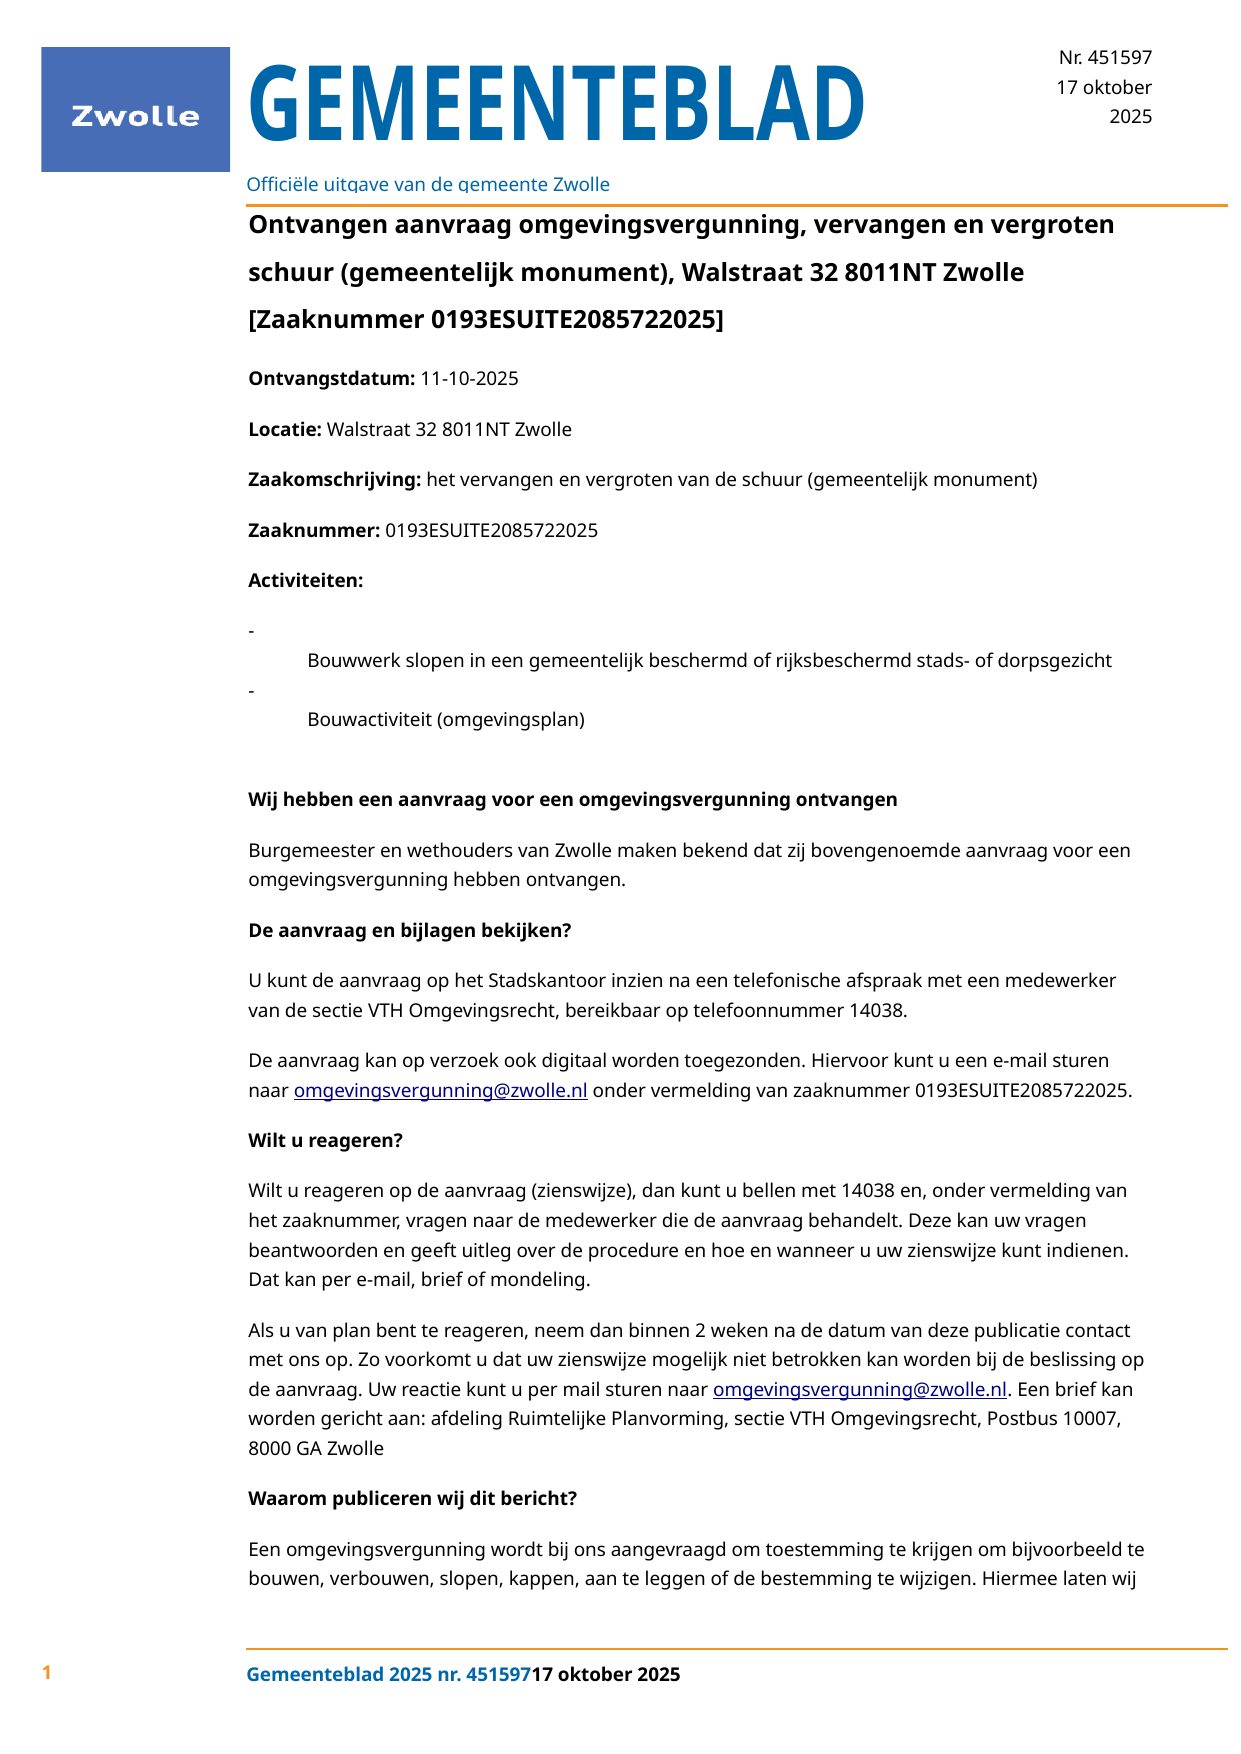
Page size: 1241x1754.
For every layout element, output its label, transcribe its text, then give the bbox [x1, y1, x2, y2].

text Zaaknummer: 0193ESUITE2085722025 [248, 517, 1152, 542]
text Burgemeester en wethouders van Zwolle maken bekend dat zij bovengenoemde aanvraag voor een omgevingsvergunning hebben ontvangen. [248, 837, 1152, 892]
text Wilt u reageren op de aanvraag (zienswijze), dan kunt u bellen met 14038 en, onder vermelding van het zaaknummer, vragen naar de medewerker die de aanvraag behandelt. Deze kan uw vragen beantwoorden en geeft uitleg over de procedure en hoe en wanneer u uw zienswijze kunt indienen. Dat kan per e-mail, brief of mondeling. [248, 1178, 1152, 1292]
picture [41, 47, 231, 172]
text Ontvangen aanvraag omgevingsvergunning, vervangen en vergroten schuur (gemeentelijk monument), Walstraat 32 8011NT Zwolle [Zaaknummer 0193ESUITE2085722025] [248, 207, 1152, 336]
list Bouwactiviteit (omgevingsplan) [248, 706, 1152, 732]
text Zaakomschrijving: het vervangen en vergroten van de schuur (gemeentelijk monument) [248, 466, 1152, 492]
text Locatie: Walstraat 32 8011NT Zwolle [248, 416, 1152, 442]
text Waarom publiceren wij dit bericht? [248, 1486, 1152, 1511]
list Bouwwerk slopen in een gemeentelijk beschermd of rijksbeschermd stads- of dorpsgezicht [248, 647, 1152, 673]
text Een omgevingsvergunning wordt bij ons aangevraagd om toestemming te krijgen om bijvoorbeeld te bouwen, verbouwen, slopen, kappen, aan te leggen of de bestemming te wijzigen. Hiermee laten wij [248, 1536, 1152, 1591]
text De aanvraag en bijlagen bekijken? [248, 917, 1152, 942]
text Activiteiten: [248, 567, 1152, 593]
text U kunt de aanvraag op het Stadskantoor inzien na een telefonische afspraak met een medewerker van de sectie VTH Omgevingsrecht, bereikbaar op telefoonnummer 14038. [248, 967, 1152, 1022]
text Ontvangstdatum: 11-10-2025 [248, 366, 1152, 391]
text De aanvraag kan op verzoek ook digitaal worden toegezonden. Hiervoor kunt u een e-mail sturen naar omgevingsvergunning@zwolle.nl onder vermelding van zaaknummer 0193ESUITE2085722025. [248, 1047, 1152, 1102]
text Wij hebben een aanvraag voor een omgevingsvergunning ontvangen [248, 786, 1152, 812]
text Wilt u reageren? [248, 1127, 1152, 1153]
text Als u van plan bent te reageren, neem dan binnen 2 weken na de datum van deze publicatie contact met ons op. Zo voorkomt u dat uw zienswijze mogelijk niet betrokken kan worden bij de beslissing op de aanvraag. Uw reactie kunt u per mail sturen naar omgevingsvergunning@zwolle.nl. Een brief kan worden gericht aan: afdeling Ruimtelijke Planvorming, sectie VTH Omgevingsrecht, Postbus 10007, 8000 GA Zwolle [248, 1317, 1152, 1461]
